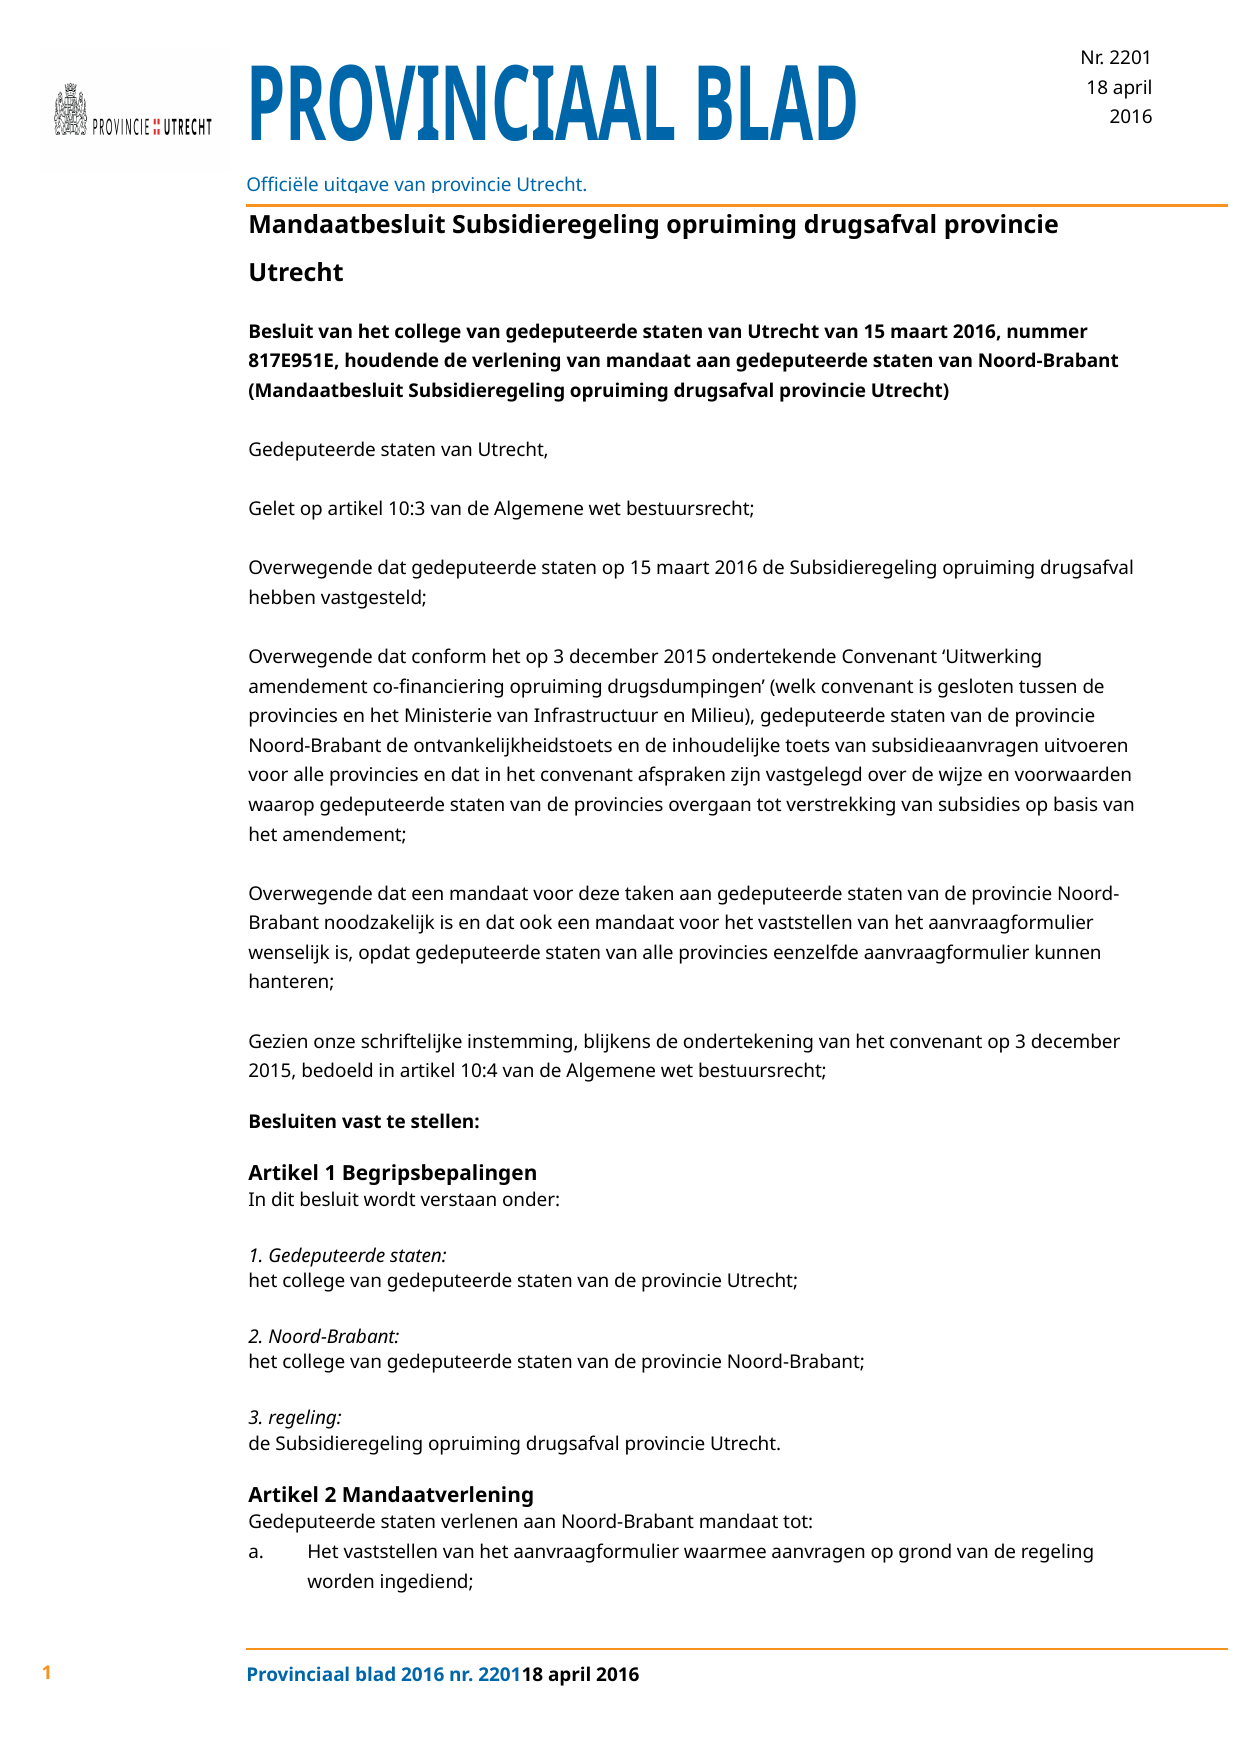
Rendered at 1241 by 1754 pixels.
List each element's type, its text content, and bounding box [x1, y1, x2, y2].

picture [41, 47, 231, 172]
text In dit besluit wordt verstaan onder: [248, 1187, 1152, 1212]
text het college van gedeputeerde staten van de provincie Utrecht; [248, 1268, 1152, 1293]
text Mandaatbesluit Subsidieregeling opruiming drugsafval provincie Utrecht [248, 207, 1152, 288]
text Overwegende dat conform het op 3 december 2015 ondertekende Convenant ‘Uitwerking amendement co-financiering opruiming drugsdumpingen’ (welk convenant is gesloten tussen de provincies en het Ministerie van Infrastructuur en Milieu), gedeputeerde staten van de provincie Noord-Brabant de ontvankelijkheidstoets en de inhoudelijke toets van subsidieaanvragen uitvoeren voor alle provincies en dat in het convenant afspraken zijn vastgelegd over de wijze en voorwaarden waarop gedeputeerde staten van de provincies overgaan tot verstrekking van subsidies op basis van het amendement; [248, 643, 1152, 847]
text het college van gedeputeerde staten van de provincie Noord-Brabant; [248, 1349, 1152, 1374]
text de Subsidieregeling opruiming drugsafval provincie Utrecht. [248, 1430, 1152, 1456]
list Het vaststellen van het aanvraagformulier waarmee aanvragen op grond van de regeling worden ingediend; [248, 1538, 1152, 1593]
text Besluit van het college van gedeputeerde staten van Utrecht van 15 maart 2016, nummer 817E951E, houdende de verlening van mandaat aan gedeputeerde staten van Noord-Brabant (Mandaatbesluit Subsidieregeling opruiming drugsafval provincie Utrecht) [248, 318, 1152, 403]
text Gezien onze schriftelijke instemming, blijkens de ondertekening van het convenant op 3 december 2015, bedoeld in artikel 10:4 van de Algemene wet bestuursrecht; [248, 1028, 1152, 1083]
text Artikel 1 Begripsbepalingen [248, 1158, 1152, 1187]
text Artikel 2 Mandaatverlening [248, 1480, 1152, 1509]
text Besluiten vast te stellen: [248, 1108, 1152, 1133]
text 3. regeling: [248, 1404, 1152, 1430]
text Overwegende dat gedeputeerde staten op 15 maart 2016 de Subsidieregeling opruiming drugsafval hebben vastgesteld; [248, 554, 1152, 610]
text 1. Gedeputeerde staten: [248, 1242, 1152, 1268]
text Overwegende dat een mandaat voor deze taken aan gedeputeerde staten van de provincie Noord-Brabant noodzakelijk is en dat ook een mandaat voor het vaststellen van het aanvraagformulier wenselijk is, opdat gedeputeerde staten van alle provincies eenzelfde aanvraagformulier kunnen hanteren; [248, 880, 1152, 994]
text Gedeputeerde staten verlenen aan Noord-Brabant mandaat tot: [248, 1509, 1152, 1534]
text Gedeputeerde staten van Utrecht, [248, 436, 1152, 462]
text Gelet op artikel 10:3 van de Algemene wet bestuursrecht; [248, 495, 1152, 521]
text 2. Noord-Brabant: [248, 1323, 1152, 1349]
